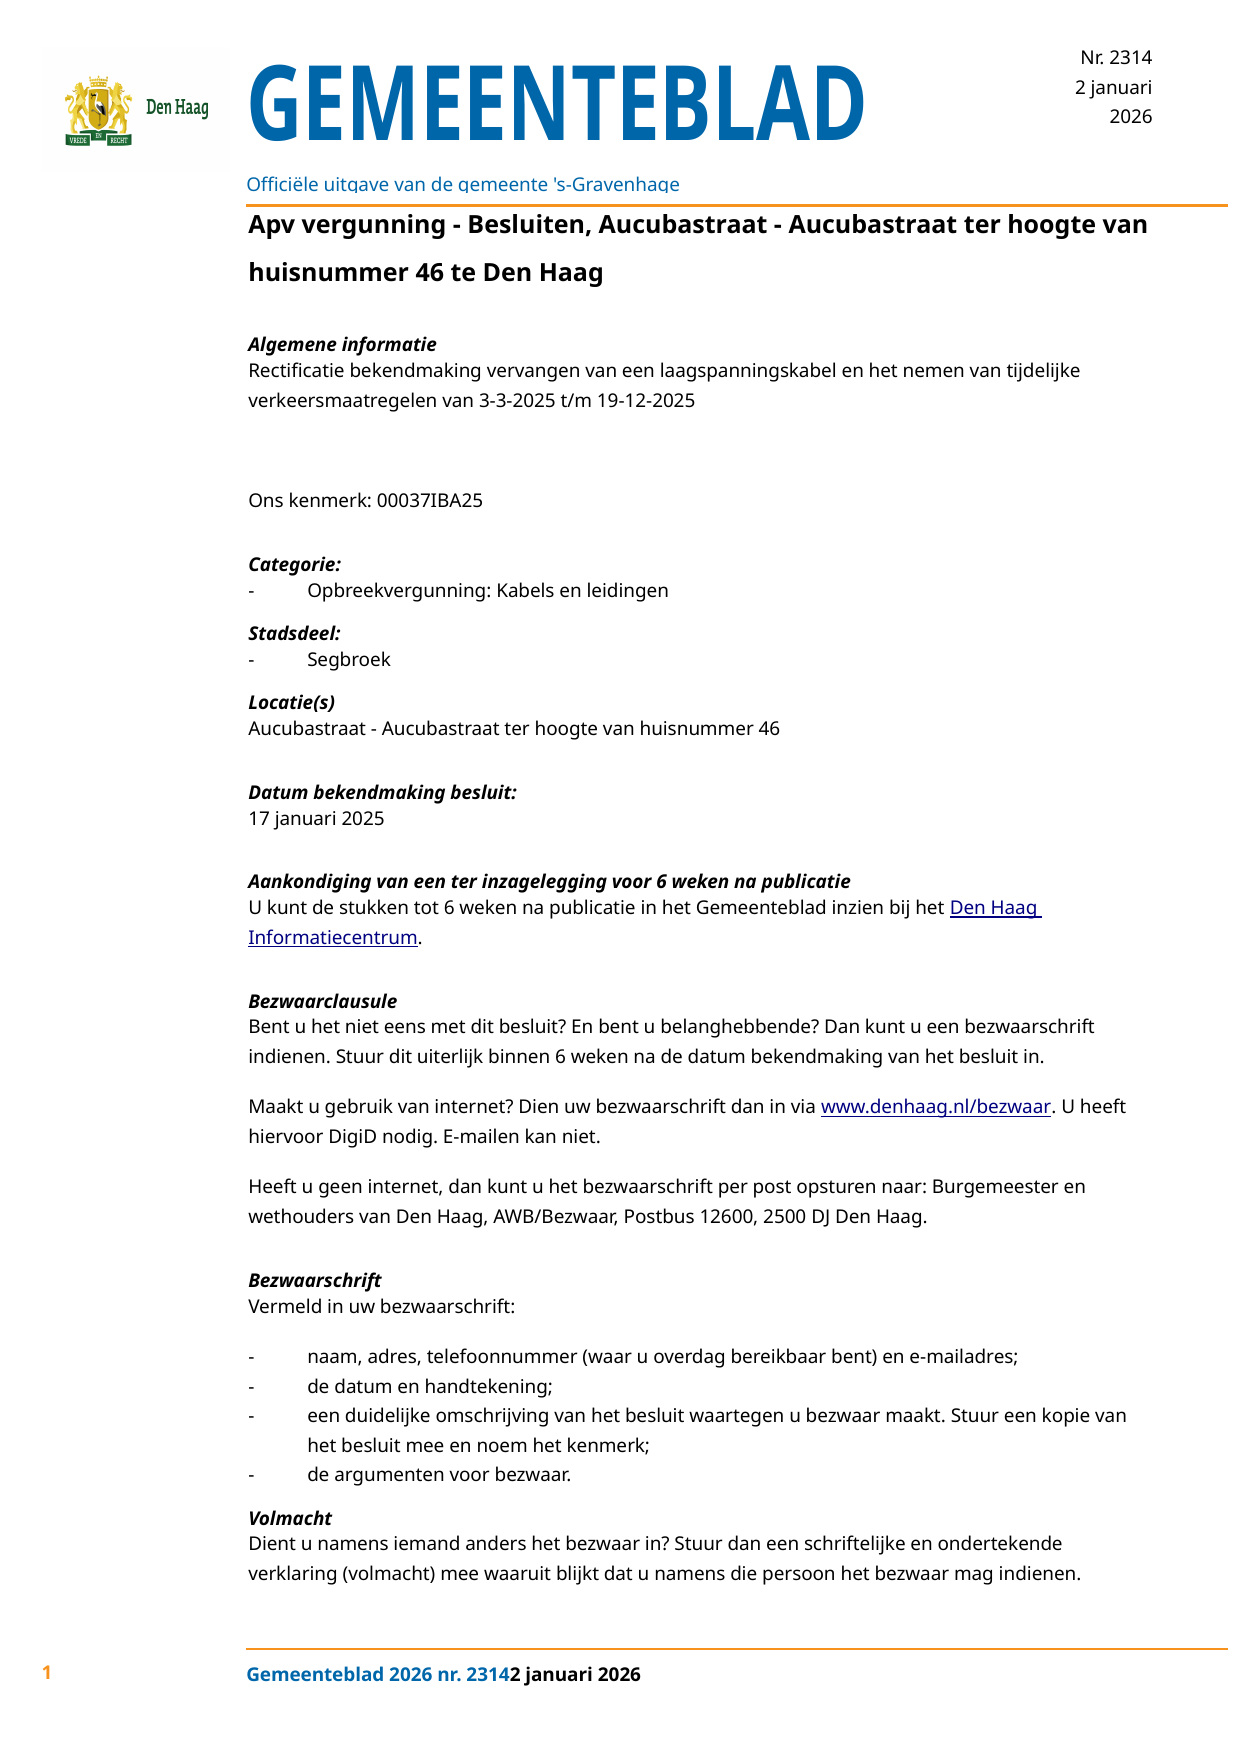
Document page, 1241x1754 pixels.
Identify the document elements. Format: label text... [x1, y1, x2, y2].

list naam, adres, telefoonnummer (waar u overdag bereikbaar bent) en e-mailadres; [248, 1343, 1152, 1369]
text Stadsdeel: [248, 620, 1152, 646]
list de argumenten voor bezwaar. [248, 1462, 1152, 1487]
list een duidelijke omschrijving van het besluit waartegen u bezwaar maakt. Stuur een kopie van het besluit mee en noem het kenmerk; [248, 1402, 1152, 1458]
list Segbroek [248, 646, 1152, 672]
list Opbreekvergunning: Kabels en leidingen [248, 577, 1152, 603]
list de datum en handtekening; [248, 1373, 1152, 1399]
text Volmacht [248, 1505, 1152, 1531]
text Locatie(s) [248, 689, 1152, 715]
text Datum bekendmaking besluit: [248, 779, 1152, 805]
picture [41, 47, 231, 172]
text Bent u het niet eens met dit besluit? En bent u belanghebbende? Dan kunt u een bezwaarschrift indienen. Stuur dit uiterlijk binnen 6 weken na de datum bekendmaking van het besluit in. [248, 1014, 1152, 1069]
text Bezwaarclausule [248, 988, 1152, 1014]
text Heeft u geen internet, dan kunt u het bezwaarschrift per post opsturen naar: Burgemeester en wethouders van Den Haag, AWB/Bezwaar, Postbus 12600, 2500 DJ Den Haag. [248, 1174, 1152, 1229]
text Categorie: [248, 552, 1152, 577]
text Apv vergunning - Besluiten, Aucubastraat - Aucubastraat ter hoogte van huisnummer 46 te Den Haag [248, 207, 1152, 288]
text Maakt u gebruik van internet? Dien uw bezwaarschrift dan in via www.denhaag.nl/bezwaar. U heeft hiervoor DigiD nodig. E-mailen kan niet. [248, 1094, 1152, 1149]
text Dient u namens iemand anders het bezwaar in? Stuur dan een schriftelijke en ondertekende verklaring (volmacht) mee waaruit blijkt dat u namens die persoon het bezwaar mag indienen. [248, 1531, 1152, 1586]
text Ons kenmerk: 00037IBA25 [248, 488, 1152, 513]
text U kunt de stukken tot 6 weken na publicatie in het Gemeenteblad inzien bij het Den Haag Informatiecentrum. [248, 894, 1152, 950]
text Rectificatie bekendmaking vervangen van een laagspanningskabel en het nemen van tijdelijke verkeersmaatregelen van 3-3-2025 t/m 19-12-2025 [248, 357, 1152, 412]
text Aankondiging van een ter inzagelegging voor 6 weken na publicatie [248, 869, 1152, 894]
text Aucubastraat - Aucubastraat ter hoogte van huisnummer 46 [248, 715, 1152, 741]
text Bezwaarschrift [248, 1267, 1152, 1293]
text 17 januari 2025 [248, 805, 1152, 830]
text Algemene informatie [248, 331, 1152, 357]
text Vermeld in uw bezwaarschrift: [248, 1293, 1152, 1319]
